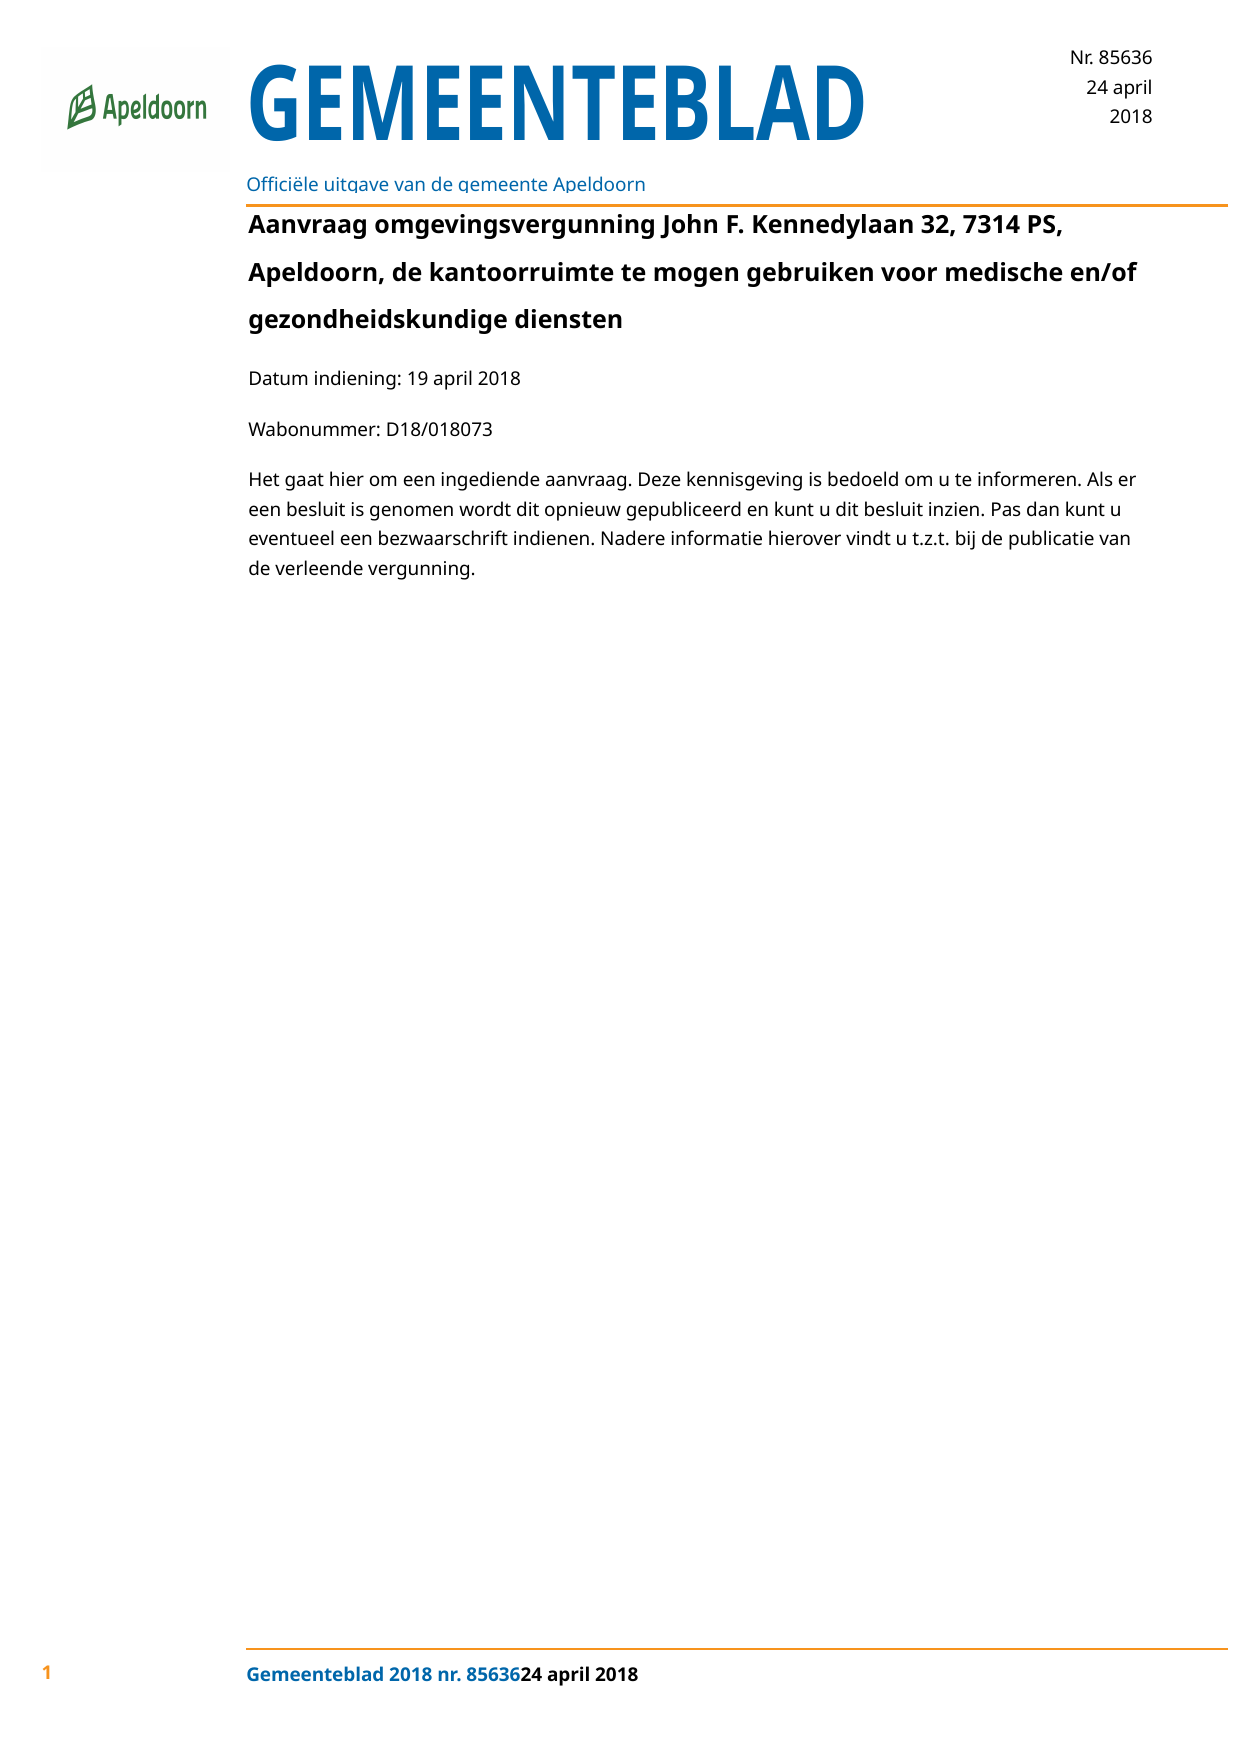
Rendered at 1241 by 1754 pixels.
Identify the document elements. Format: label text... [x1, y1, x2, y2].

text Datum indiening: 19 april 2018 [248, 366, 1152, 391]
picture [41, 47, 231, 172]
text Wabonummer: D18/018073 [248, 416, 1152, 442]
text Aanvraag omgevingsvergunning John F. Kennedylaan 32, 7314 PS, Apeldoorn, de kantoorruimte te mogen gebruiken voor medische en/of gezondheidskundige diensten [248, 207, 1152, 336]
text Het gaat hier om een ingediende aanvraag. Deze kennisgeving is bedoeld om u te informeren. Als er een besluit is genomen wordt dit opnieuw gepubliceerd en kunt u dit besluit inzien. Pas dan kunt u eventueel een bezwaarschrift indienen. Nadere informatie hierover vindt u t.z.t. bij de publicatie van de verleende vergunning. [248, 466, 1152, 581]
